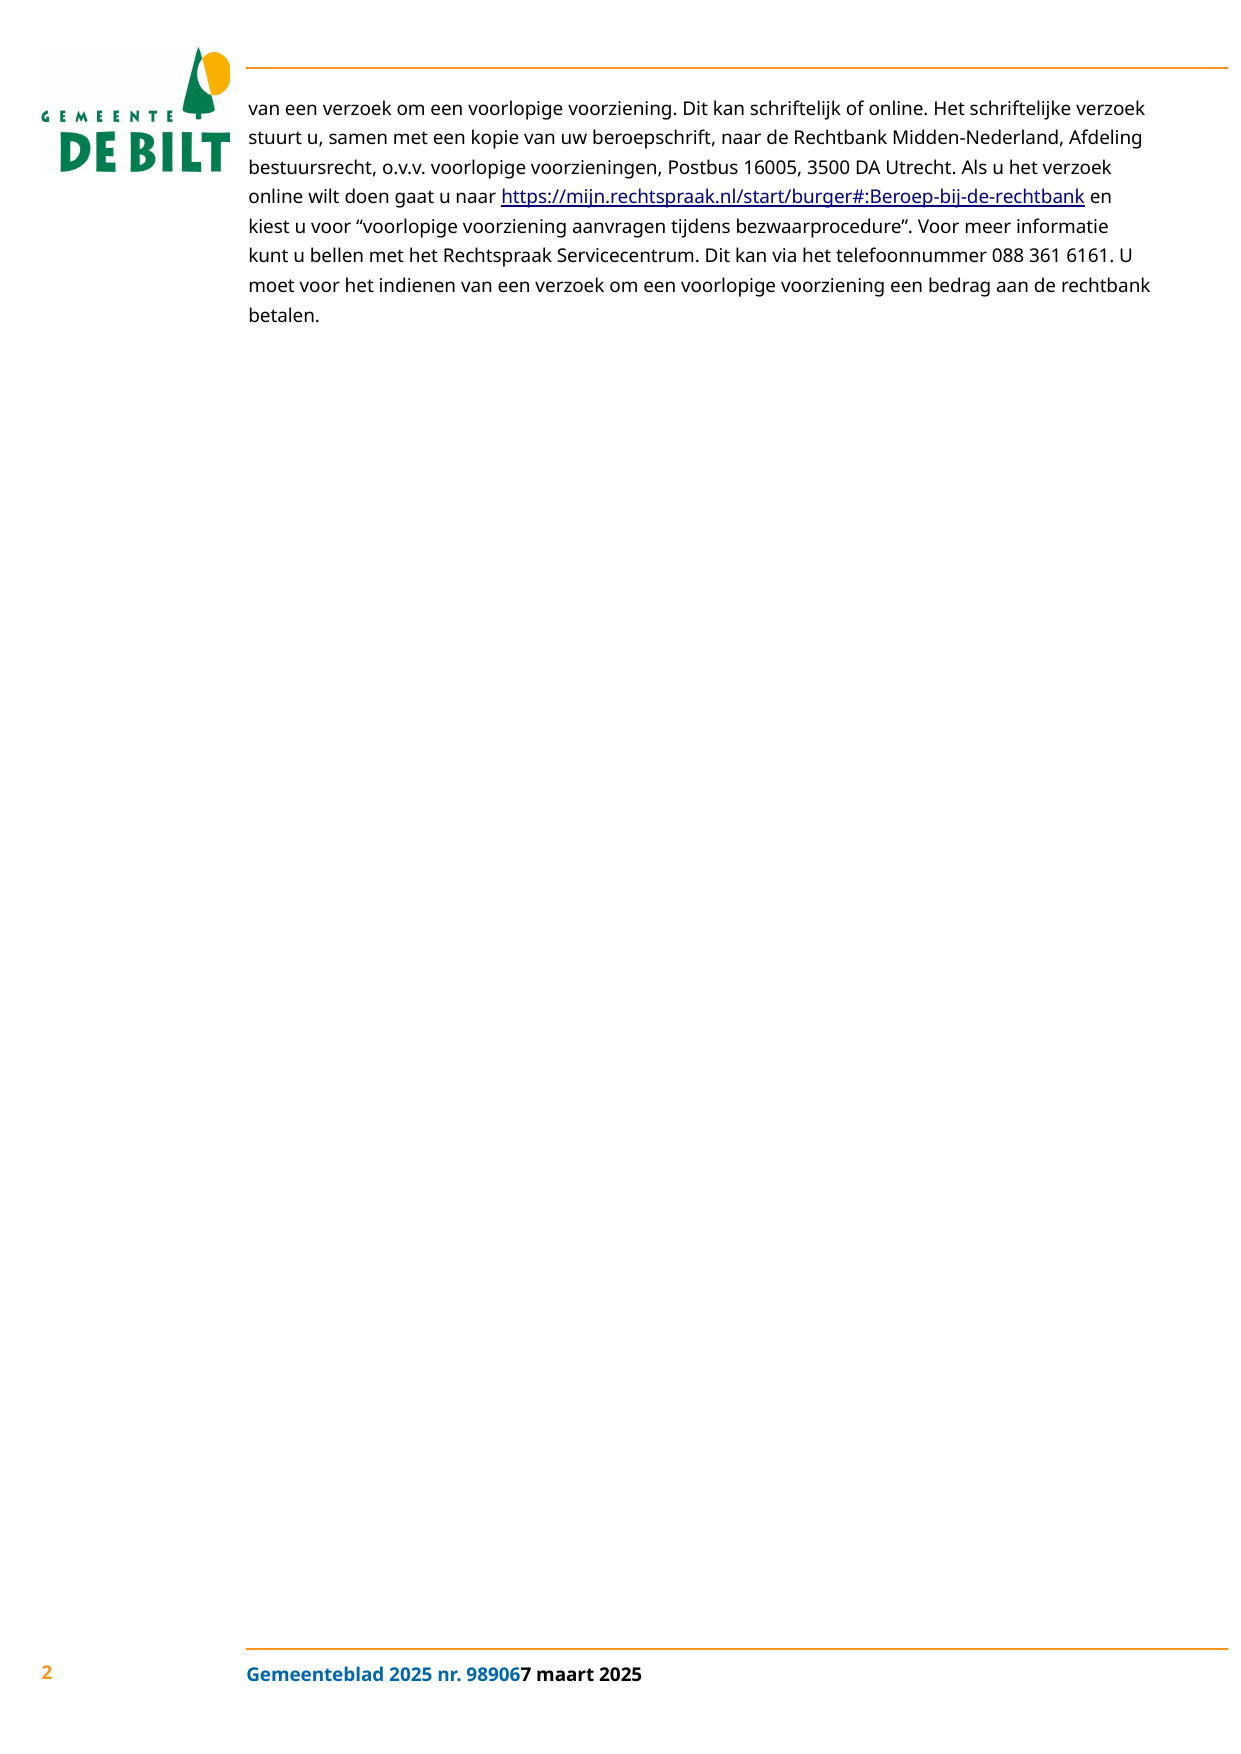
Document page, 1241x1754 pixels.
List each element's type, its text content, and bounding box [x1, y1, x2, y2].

picture [41, 47, 231, 172]
text van een verzoek om een voorlopige voorziening. Dit kan schriftelijk of online. Het schriftelijke verzoek stuurt u, samen met een kopie van uw beroepschrift, naar de Rechtbank Midden-Nederland, Afdeling bestuursrecht, o.v.v. voorlopige voorzieningen, Postbus 16005, 3500 DA Utrecht. Als u het verzoek online wilt doen gaat u naar https://mijn.rechtspraak.nl/start/burger#:Beroep-bij-de-rechtbank en kiest u voor “voorlopige voorziening aanvragen tijdens bezwaarprocedure”. Voor meer informatie kunt u bellen met het Rechtspraak Servicecentrum. Dit kan via het telefoonnummer 088 361 6161. U moet voor het indienen van een verzoek om een voorlopige voorziening een bedrag aan de rechtbank betalen. [248, 95, 1152, 328]
